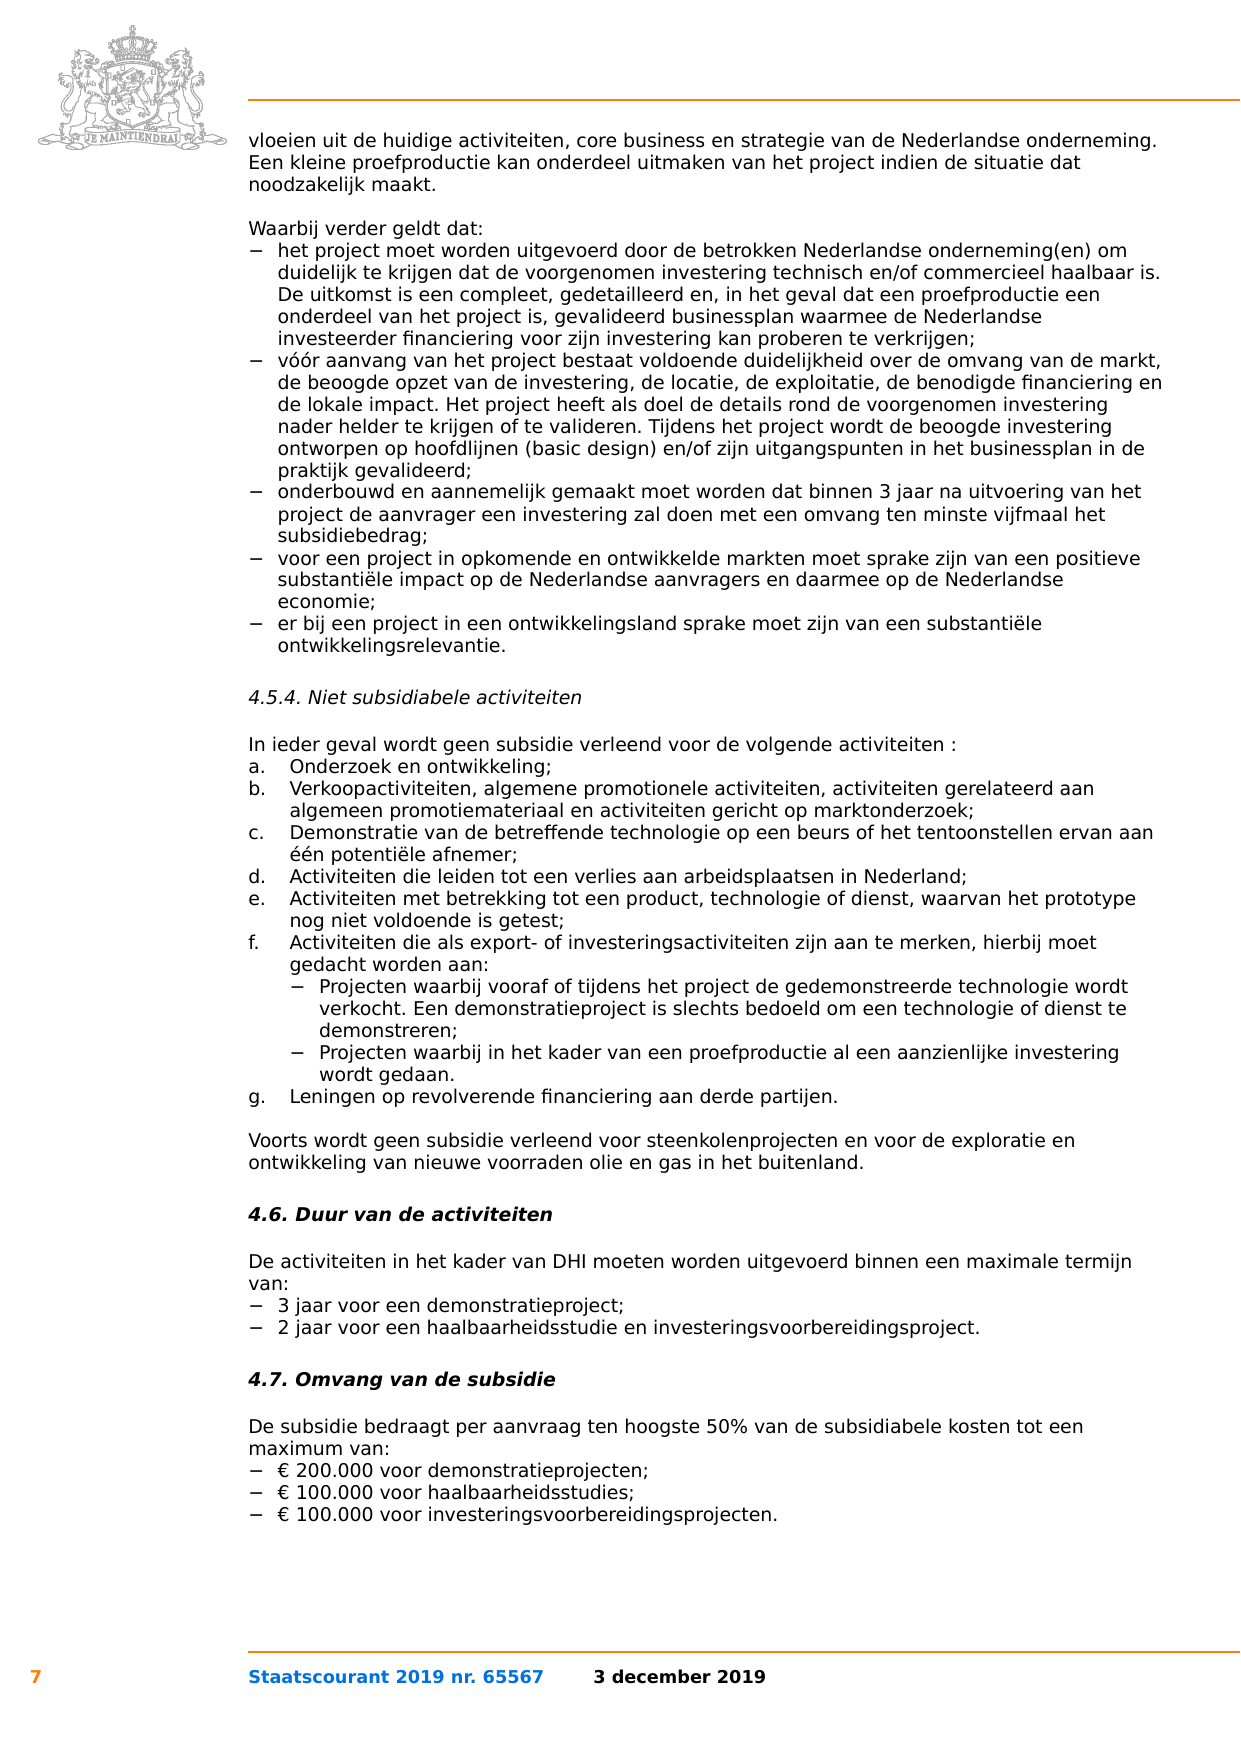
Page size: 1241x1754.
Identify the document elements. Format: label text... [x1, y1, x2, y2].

text − er bij een project in een ontwikkelingsland sprake moet zijn van een substantiële ontwikkelingsrelevantie. [248, 613, 1163, 657]
text De subsidie bedraagt per aanvraag ten hoogste 50% van de subsidiabele kosten tot een maximum van: [248, 1416, 1163, 1459]
text − onderbouwd en aannemelijk gemaakt moet worden dat binnen 3 jaar na uitvoering van het project de aanvrager een investering zal doen met een omvang ten minste vijfmaal het subsidiebedrag; [248, 481, 1163, 547]
text − € 100.000 voor haalbaarheidsstudies; [248, 1482, 1163, 1503]
text − € 200.000 voor demonstratieprojecten; [248, 1459, 1163, 1482]
text e. Activiteiten met betrekking tot een product, technologie of dienst, waarvan het prototype nog niet voldoende is getest; [248, 888, 1163, 932]
text c. Demonstratie van de betreffende technologie op een beurs of het tentoonstellen ervan aan één potentiële afnemer; [248, 822, 1163, 866]
text f. Activiteiten die als export- of investeringsactiviteiten zijn aan te merken, hierbij moet gedacht worden aan: [248, 932, 1163, 976]
text − 2 jaar voor een haalbaarheidsstudie en investeringsvoorbereidingsproject. [248, 1317, 1163, 1339]
text − voor een project in opkomende en ontwikkelde markten moet sprake zijn van een positieve substantiële impact op de Nederlandse aanvragers en daarmee op de Nederlandse economie; [248, 547, 1163, 613]
text Waarbij verder geldt dat: [248, 218, 1163, 240]
text − het project moet worden uitgevoerd door de betrokken Nederlandse onderneming(en) om duidelijk te krijgen dat de voorgenomen investering technisch en/of commercieel haalbaar is. De uitkomst is een compleet, gedetailleerd en, in het geval dat een proefproductie een onderdeel van het project is, gevalideerd businessplan waarmee de Nederlandse investeerder financiering voor zijn investering kan proberen te verkrijgen; [248, 240, 1163, 349]
text d. Activiteiten die leiden tot een verlies aan arbeidsplaatsen in Nederland; [248, 866, 1163, 888]
text b. Verkoopactiviteiten, algemene promotionele activiteiten, activiteiten gerelateerd aan algemeen promotiemateriaal en activiteiten gericht op marktonderzoek; [248, 778, 1163, 822]
text De activiteiten in het kader van DHI moeten worden uitgevoerd binnen een maximale termijn van: [248, 1251, 1163, 1295]
text − 3 jaar voor een demonstratieproject; [248, 1295, 1163, 1317]
text Voorts wordt geen subsidie verleend voor steenkolenprojecten en voor de exploratie en ontwikkeling van nieuwe voorraden olie en gas in het buitenland. [248, 1130, 1163, 1174]
text − € 100.000 voor investeringsvoorbereidingsprojecten. [248, 1503, 1163, 1526]
subtitle 4.6. Duur van de activiteiten [248, 1204, 1163, 1226]
text g. Leningen op revolverende financiering aan derde partijen. [248, 1086, 1163, 1108]
subtitle 4.7. Omvang van de subsidie [248, 1369, 1163, 1391]
text − vóór aanvang van het project bestaat voldoende duidelijkheid over de omvang van de markt, de beoogde opzet van de investering, de locatie, de exploitatie, de benodigde financiering en de lokale impact. Het project heeft als doel de details rond de voorgenomen investering nader helder te krijgen of te valideren. Tijdens het project wordt de beoogde investering ontworpen op hoofdlijnen (basic design) en/of zijn uitgangspunten in het businessplan in de praktijk gevalideerd; [248, 349, 1163, 481]
text − Projecten waarbij vooraf of tijdens het project de gedemonstreerde technologie wordt verkocht. Een demonstratieproject is slechts bedoeld om een technologie of dienst te demonstreren; [289, 976, 1163, 1042]
text In ieder geval wordt geen subsidie verleend voor de volgende activiteiten : [248, 734, 1163, 756]
text a. Onderzoek en ontwikkeling; [248, 756, 1163, 778]
text − Projecten waarbij in het kader van een proefproductie al een aanzienlijke investering wordt gedaan. [289, 1042, 1163, 1086]
text vloeien uit de huidige activiteiten, core business en strategie van de Nederlandse onderneming. Een kleine proefproductie kan onderdeel uitmaken van het project indien de situatie dat noodzakelijk maakt. [248, 130, 1163, 196]
picture [38, 25, 227, 150]
subtitle 4.5.4. Niet subsidiabele activiteiten [248, 687, 1163, 709]
